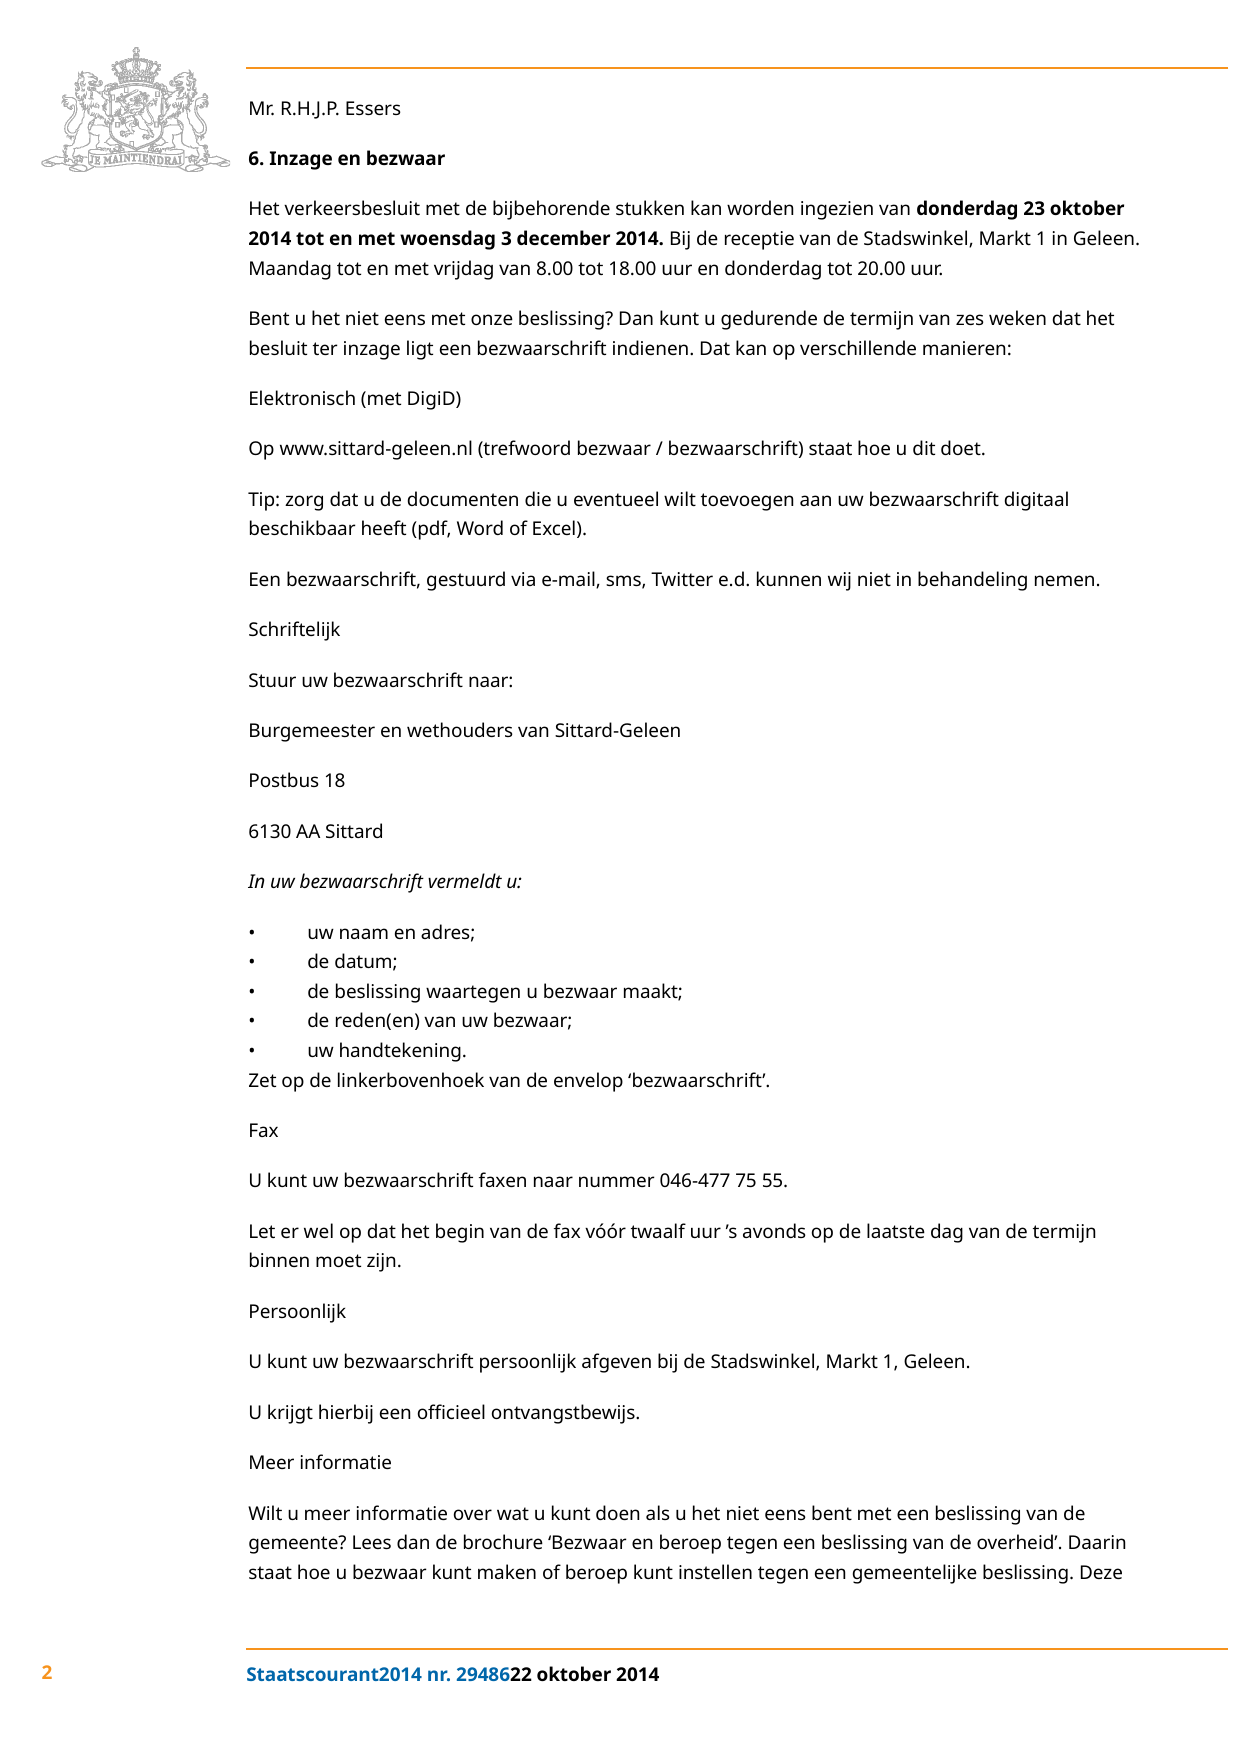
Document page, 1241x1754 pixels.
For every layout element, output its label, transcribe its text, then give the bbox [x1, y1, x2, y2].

text Meer informatie [248, 1449, 1152, 1475]
text U kunt uw bezwaarschrift persoonlijk afgeven bij de Stadswinkel, Markt 1, Geleen. [248, 1348, 1152, 1374]
text In uw bezwaarschrift vermeldt u: [248, 868, 1152, 894]
list de reden(en) van uw bezwaar; [248, 1008, 1152, 1033]
list uw handtekening. [248, 1037, 1152, 1063]
text Fax [248, 1117, 1152, 1143]
text Let er wel op dat het begin van de fax vóór twaalf uur ’s avonds op de laatste dag van de termijn binnen moet zijn. [248, 1218, 1152, 1273]
text 6130 AA Sittard [248, 818, 1152, 844]
list de beslissing waartegen u bezwaar maakt; [248, 978, 1152, 1004]
text Schriftelijk [248, 616, 1152, 642]
list de datum; [248, 948, 1152, 974]
text Een bezwaarschrift, gestuurd via e-mail, sms, Twitter e.d. kunnen wij niet in behandeling nemen. [248, 566, 1152, 592]
text Postbus 18 [248, 768, 1152, 793]
text 6. Inzage en bezwaar [248, 145, 1152, 171]
picture [41, 47, 231, 172]
text Zet op de linkerbovenhoek van de envelop ‘bezwaarschrift’. [248, 1067, 1152, 1093]
text Bent u het niet eens met onze beslissing? Dan kunt u gedurende de termijn van zes weken dat het besluit ter inzage ligt een bezwaarschrift indienen. Dat kan op verschillende manieren: [248, 305, 1152, 361]
text Het verkeersbesluit met de bijbehorende stukken kan worden ingezien van donderdag 23 oktober 2014 tot en met woensdag 3 december 2014. Bij de receptie van de Stadswinkel, Markt 1 in Geleen. Maandag tot en met vrijdag van 8.00 tot 18.00 uur en donderdag tot 20.00 uur. [248, 196, 1152, 281]
text Mr. R.H.J.P. Essers [248, 95, 1152, 121]
text Persoonlijk [248, 1298, 1152, 1324]
text U krijgt hierbij een officieel ontvangstbewijs. [248, 1399, 1152, 1425]
text Tip: zorg dat u de documenten die u eventueel wilt toevoegen aan uw bezwaarschrift digitaal beschikbaar heeft (pdf, Word of Excel). [248, 486, 1152, 541]
text U kunt uw bezwaarschrift faxen naar nummer 046-477 75 55. [248, 1168, 1152, 1193]
text Elektronisch (met DigiD) [248, 385, 1152, 411]
text Stuur uw bezwaarschrift naar: [248, 667, 1152, 693]
list uw naam en adres; [248, 919, 1152, 945]
text Wilt u meer informatie over wat u kunt doen als u het niet eens bent met een beslissing van de gemeente? Lees dan de brochure ‘Bezwaar en beroep tegen een beslissing van de overheid’. Daarin staat hoe u bezwaar kunt maken of beroep kunt instellen tegen een gemeentelijke beslissing. Deze [248, 1500, 1152, 1585]
text Burgemeester en wethouders van Sittard-Geleen [248, 717, 1152, 743]
text Op www.sittard-geleen.nl (trefwoord bezwaar / bezwaarschrift) staat hoe u dit doet. [248, 436, 1152, 461]
